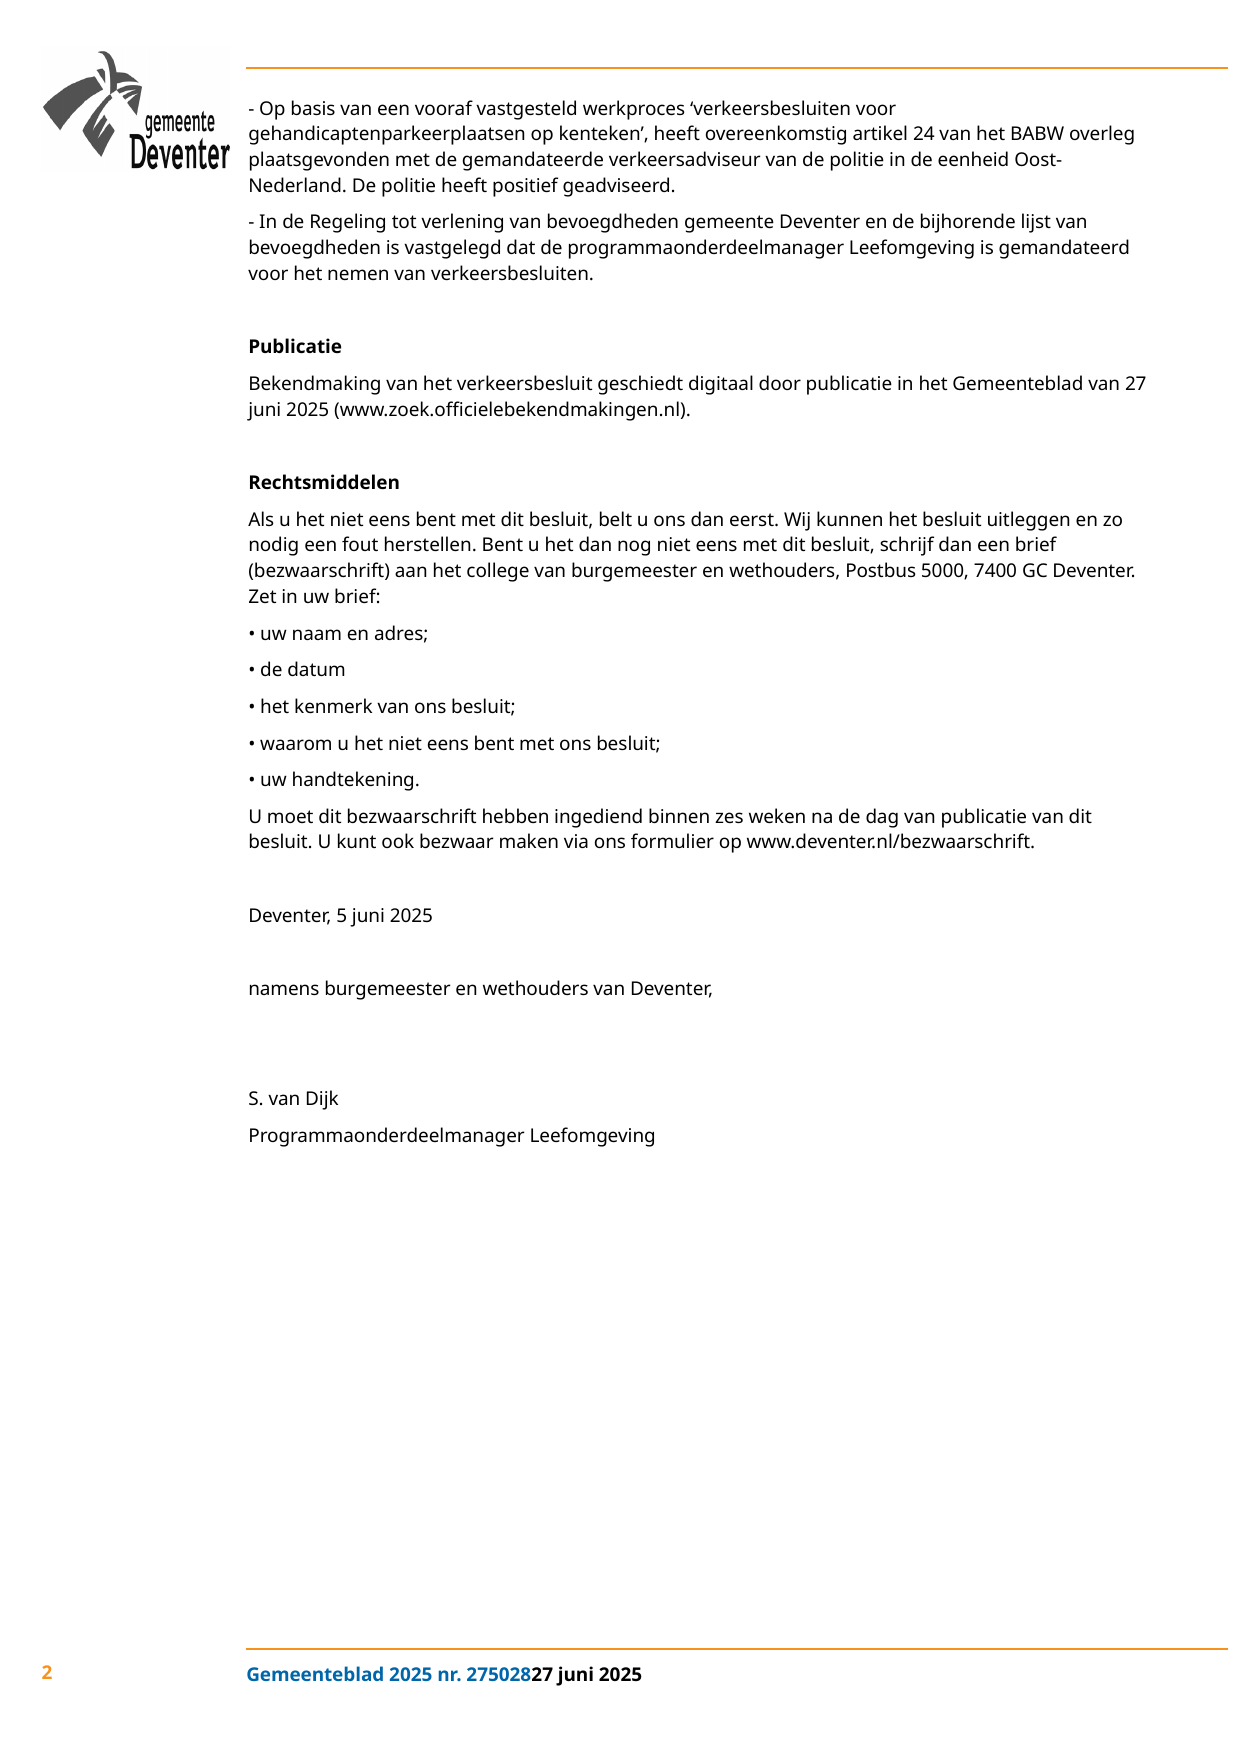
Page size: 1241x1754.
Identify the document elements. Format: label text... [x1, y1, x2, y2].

text • de datum [248, 656, 1152, 682]
text - Op basis van een vooraf vastgesteld werkproces ‘verkeersbesluiten voor gehandicaptenparkeerplaatsen op kenteken’, heeft overeenkomstig artikel 24 van het BABW overleg plaatsgevonden met de gemandateerde verkeersadviseur van de politie in de eenheid Oost-Nederland. De politie heeft positief geadviseerd. [248, 95, 1152, 198]
text • het kenmerk van ons besluit; [248, 693, 1152, 719]
text Publicatie [248, 333, 1152, 359]
text • uw naam en adres; [248, 620, 1152, 645]
text S. van Dijk [248, 1085, 1152, 1111]
text • waarom u het niet eens bent met ons besluit; [248, 730, 1152, 755]
text Als u het niet eens bent met dit besluit, belt u ons dan eerst. Wij kunnen het besluit uitleggen en zo nodig een fout herstellen. Bent u het dan nog niet eens met dit besluit, schrijf dan een brief (bezwaarschrift) aan het college van burgemeester en wethouders, Postbus 5000, 7400 GC Deventer. Zet in uw brief: [248, 506, 1152, 609]
text U moet dit bezwaarschrift hebben ingediend binnen zes weken na de dag van publicatie van dit besluit. U kunt ook bezwaar maken via ons formulier op www.deventer.nl/bezwaarschrift. [248, 803, 1152, 854]
text Bekendmaking van het verkeersbesluit geschiedt digitaal door publicatie in het Gemeenteblad van 27 juni 2025 (www.zoek.officielebekendmakingen.nl). [248, 370, 1152, 422]
text namens burgemeester en wethouders van Deventer, [248, 975, 1152, 1001]
text • uw handtekening. [248, 766, 1152, 792]
text - In de Regeling tot verlening van bevoegdheden gemeente Deventer en de bijhorende lijst van bevoegdheden is vastgelegd dat de programmaonderdeelmanager Leefomgeving is gemandateerd voor het nemen van verkeersbesluiten. [248, 209, 1152, 286]
text Deventer, 5 juni 2025 [248, 902, 1152, 928]
picture [41, 47, 231, 172]
text Programmaonderdeelmanager Leefomgeving [248, 1122, 1152, 1148]
text Rechtsmiddelen [248, 469, 1152, 495]
